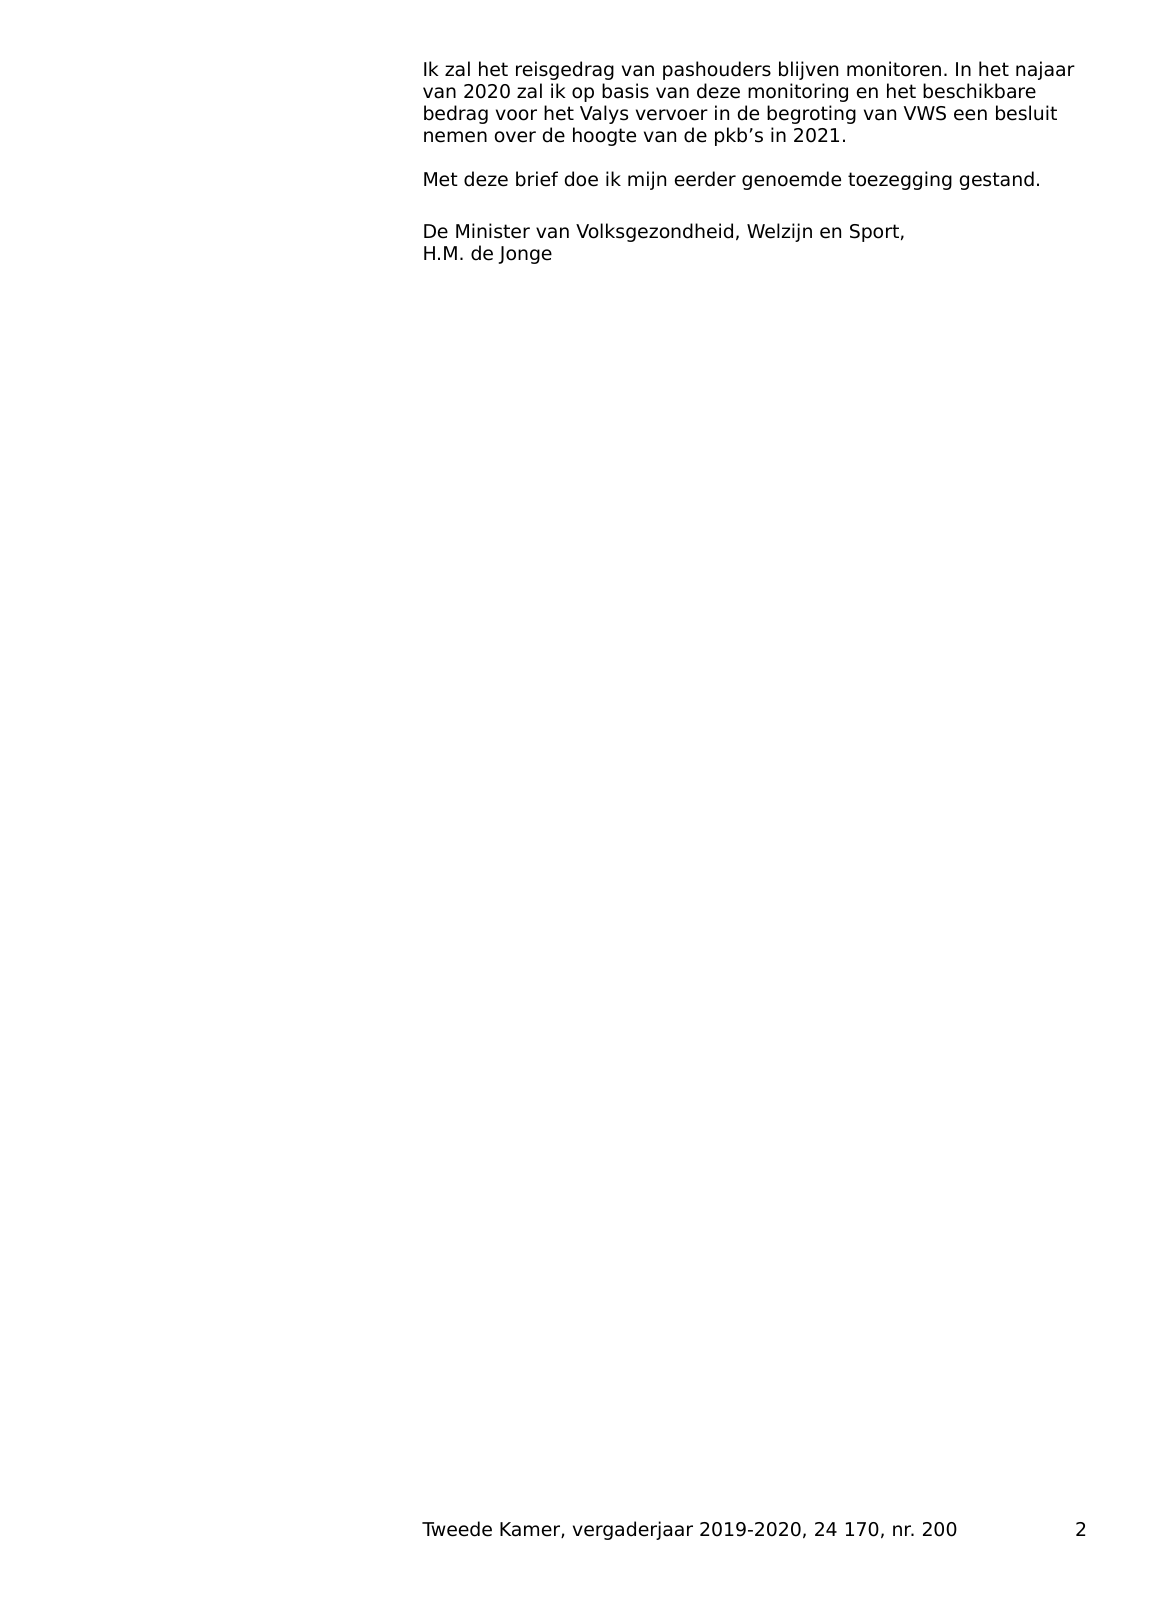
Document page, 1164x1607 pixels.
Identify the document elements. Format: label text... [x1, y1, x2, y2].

text Ik zal het reisgedrag van pashouders blijven monitoren. In het najaar van 2020 zal ik op basis van deze monitoring en het beschikbare bedrag voor het Valys vervoer in de begroting van VWS een besluit nemen over de hoogte van de pkb’s in 2021. [422, 59, 1087, 147]
text De Minister van Volksgezondheid, Welzijn en Sport, H.M. de Jonge [422, 221, 1087, 265]
text Met deze brief doe ik mijn eerder genoemde toezegging gestand. [422, 169, 1087, 191]
